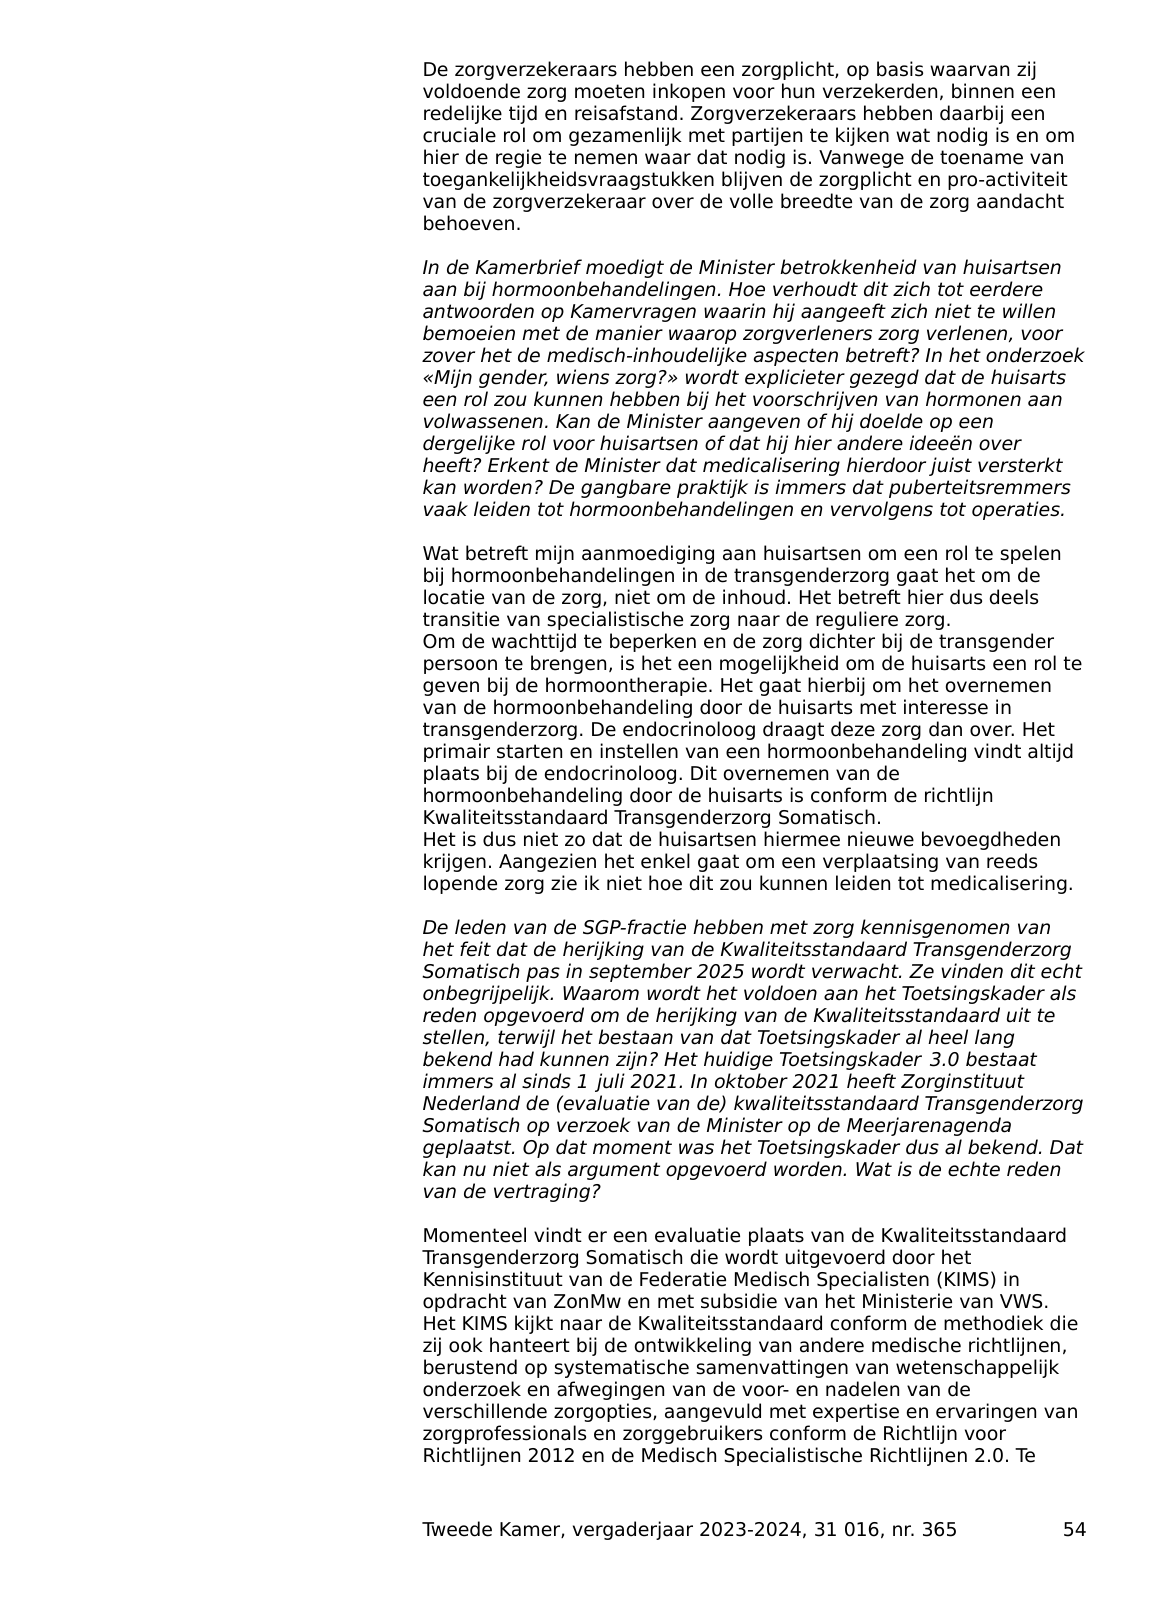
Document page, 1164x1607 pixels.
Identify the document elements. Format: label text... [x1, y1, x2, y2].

text De leden van de SGP-fractie hebben met zorg kennisgenomen van het feit dat de herijking van de Kwaliteitsstandaard Transgenderzorg Somatisch pas in september 2025 wordt verwacht. Ze vinden dit echt onbegrijpelijk. Waarom wordt het voldoen aan het Toetsingskader als reden opgevoerd om de herijking van de Kwaliteitsstandaard uit te stellen, terwijl het bestaan van dat Toetsingskader al heel lang bekend had kunnen zijn? Het huidige Toetsingskader 3.0 bestaat immers al sinds 1 juli 2021. In oktober 2021 heeft Zorginstituut Nederland de (evaluatie van de) kwaliteitsstandaard Transgenderzorg Somatisch op verzoek van de Minister op de Meerjarenagenda geplaatst. Op dat moment was het Toetsingskader dus al bekend. Dat kan nu niet als argument opgevoerd worden. Wat is de echte reden van de vertraging? [422, 917, 1087, 1203]
text De zorgverzekeraars hebben een zorgplicht, op basis waarvan zij voldoende zorg moeten inkopen voor hun verzekerden, binnen een redelijke tijd en reisafstand. Zorgverzekeraars hebben daarbij een cruciale rol om gezamenlijk met partijen te kijken wat nodig is en om hier de regie te nemen waar dat nodig is. Vanwege de toename van toegankelijkheidsvraagstukken blijven de zorgplicht en pro-activiteit van de zorgverzekeraar over de volle breedte van de zorg aandacht behoeven. [422, 59, 1087, 235]
text Om de wachttijd te beperken en de zorg dichter bij de transgender persoon te brengen, is het een mogelijkheid om de huisarts een rol te geven bij de hormoontherapie. Het gaat hierbij om het overnemen van de hormoonbehandeling door de huisarts met interesse in transgenderzorg. De endocrinoloog draagt deze zorg dan over. Het primair starten en instellen van een hormoonbehandeling vindt altijd plaats bij de endocrinoloog. Dit overnemen van de hormoonbehandeling door de huisarts is conform de richtlijn Kwaliteitsstandaard Transgenderzorg Somatisch. [422, 631, 1087, 829]
text Wat betreft mijn aanmoediging aan huisartsen om een rol te spelen bij hormoonbehandelingen in de transgenderzorg gaat het om de locatie van de zorg, niet om de inhoud. Het betreft hier dus deels transitie van specialistische zorg naar de reguliere zorg. [422, 543, 1087, 631]
text Momenteel vindt er een evaluatie plaats van de Kwaliteitsstandaard Transgenderzorg Somatisch die wordt uitgevoerd door het Kennisinstituut van de Federatie Medisch Specialisten (KIMS) in opdracht van ZonMw en met subsidie van het Ministerie van VWS. Het KIMS kijkt naar de Kwaliteitsstandaard conform de methodiek die zij ook hanteert bij de ontwikkeling van andere medische richtlijnen, berustend op systematische samenvattingen van wetenschappelijk onderzoek en afwegingen van de voor- en nadelen van de verschillende zorgopties, aangevuld met expertise en ervaringen van zorgprofessionals en zorggebruikers conform de Richtlijn voor Richtlijnen 2012 en de Medisch Specialistische Richtlijnen 2.0. Te [422, 1225, 1087, 1467]
text In de Kamerbrief moedigt de Minister betrokkenheid van huisartsen aan bij hormoonbehandelingen. Hoe verhoudt dit zich tot eerdere antwoorden op Kamervragen waarin hij aangeeft zich niet te willen bemoeien met de manier waarop zorgverleners zorg verlenen, voor zover het de medisch-inhoudelijke aspecten betreft? In het onderzoek «Mijn gender, wiens zorg?» wordt explicieter gezegd dat de huisarts een rol zou kunnen hebben bij het voorschrijven van hormonen aan volwassenen. Kan de Minister aangeven of hij doelde op een dergelijke rol voor huisartsen of dat hij hier andere ideeën over heeft? Erkent de Minister dat medicalisering hierdoor juist versterkt kan worden? De gangbare praktijk is immers dat puberteitsremmers vaak leiden tot hormoonbehandelingen en vervolgens tot operaties. [422, 257, 1087, 521]
text Het is dus niet zo dat de huisartsen hiermee nieuwe bevoegdheden krijgen. Aangezien het enkel gaat om een verplaatsing van reeds lopende zorg zie ik niet hoe dit zou kunnen leiden tot medicalisering. [422, 829, 1087, 895]
